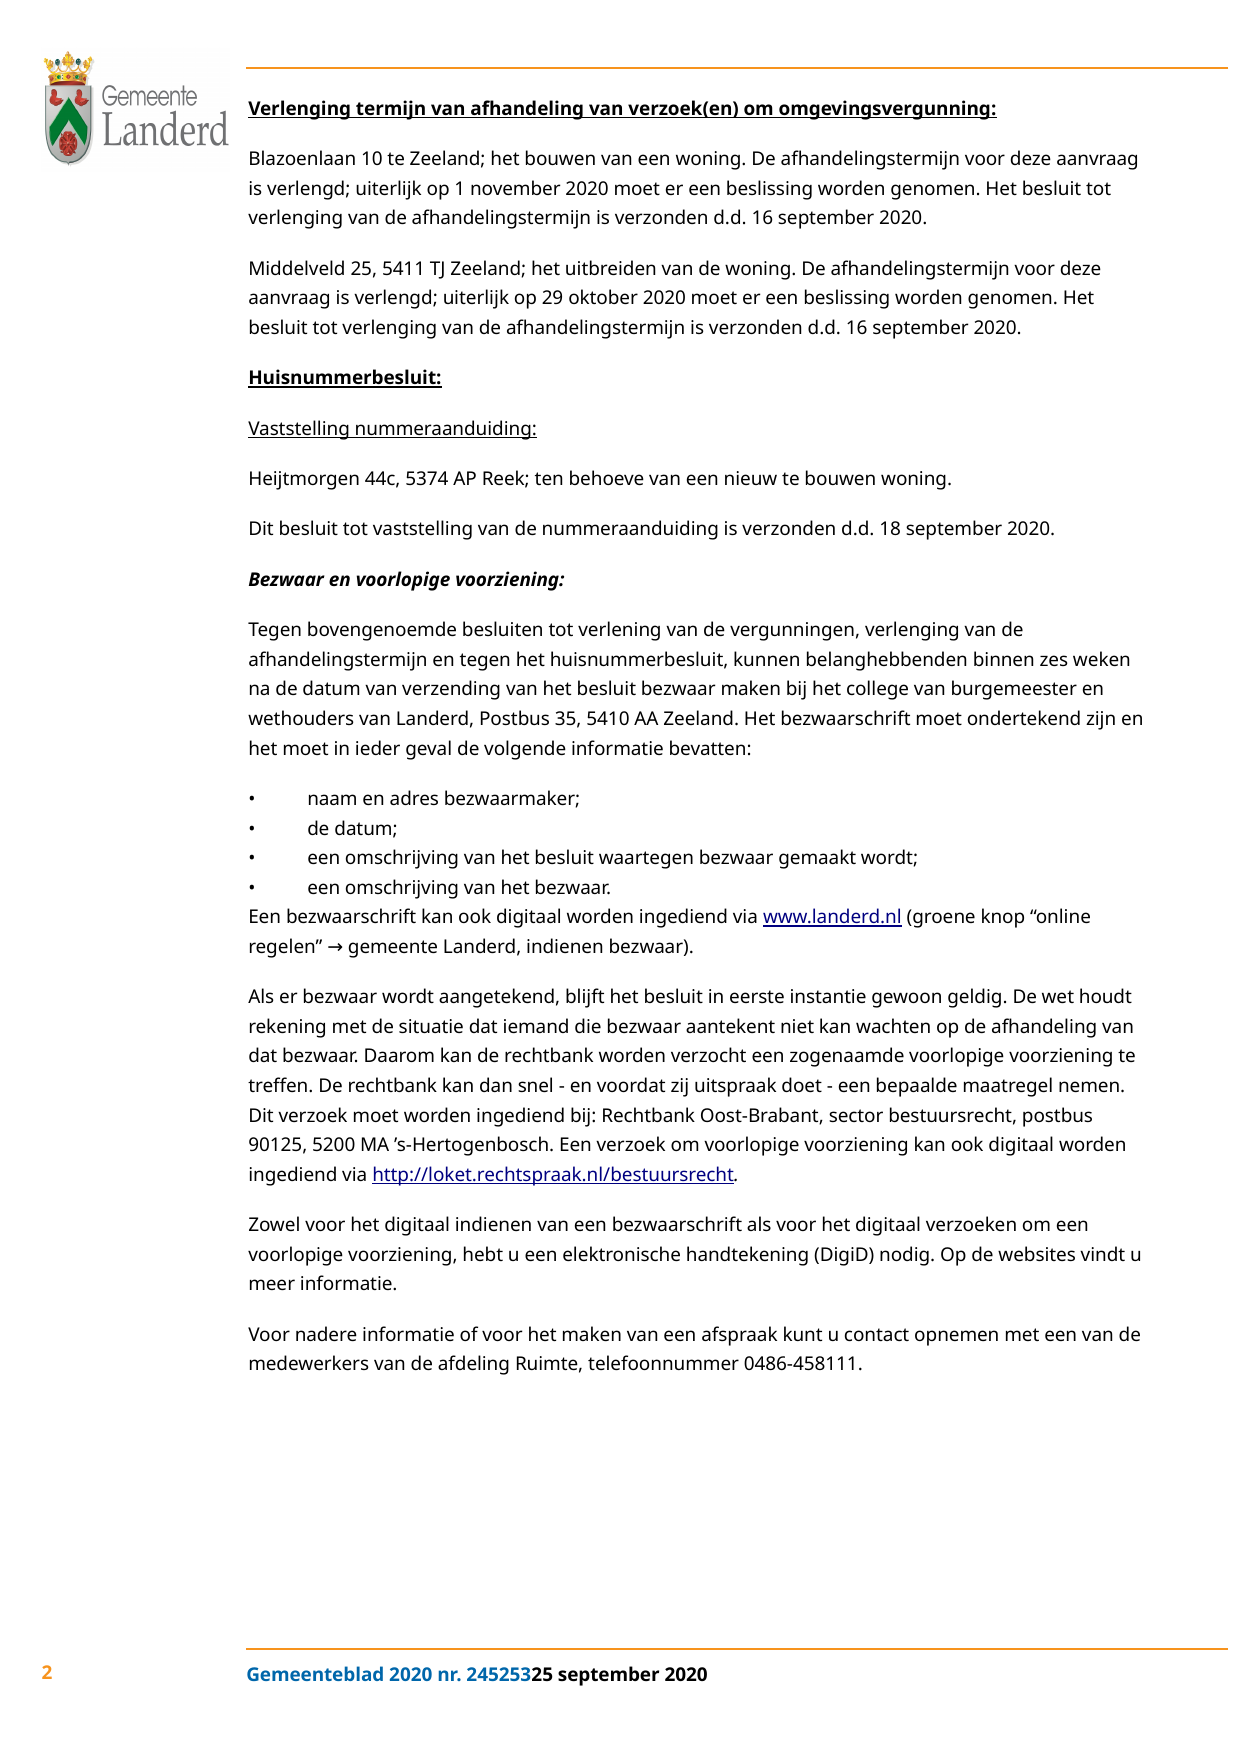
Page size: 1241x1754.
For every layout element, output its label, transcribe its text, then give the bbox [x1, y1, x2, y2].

list naam en adres bezwaarmaker; [248, 785, 1152, 811]
text Als er bezwaar wordt aangetekend, blijft het besluit in eerste instantie gewoon geldig. De wet houdt rekening met de situatie dat iemand die bezwaar aantekent niet kan wachten op de afhandeling van dat bezwaar. Daarom kan de rechtbank worden verzocht een zogenaamde voorlopige voorziening te treffen. De rechtbank kan dan snel - en voordat zij uitspraak doet - een bepaalde maatregel nemen. Dit verzoek moet worden ingediend bij: Rechtbank Oost-Brabant, sector bestuursrecht, postbus 90125, 5200 MA ’s-Hertogenbosch. Een verzoek om voorlopige voorziening kan ook digitaal worden ingediend via http://loket.rechtspraak.nl/bestuursrecht. [248, 983, 1152, 1187]
text Voor nadere informatie of voor het maken van een afspraak kunt u contact opnemen met een van de medewerkers van de afdeling Ruimte, telefoonnummer 0486-458111. [248, 1321, 1152, 1376]
text Verlenging termijn van afhandeling van verzoek(en) om omgevingsvergunning: [248, 95, 1152, 121]
picture [41, 47, 231, 172]
text Een bezwaarschrift kan ook digitaal worden ingediend via www.landerd.nl (groene knop “online regelen” → gemeente Landerd, indienen bezwaar). [248, 903, 1152, 959]
list een omschrijving van het bezwaar. [248, 874, 1152, 900]
text Dit besluit tot vaststelling van de nummeraanduiding is verzonden d.d. 18 september 2020. [248, 516, 1152, 541]
text Huisnummerbesluit: [248, 364, 1152, 390]
text Vaststelling nummeraanduiding: [248, 415, 1152, 441]
text Middelveld 25, 5411 TJ Zeeland; het uitbreiden van de woning. De afhandelingstermijn voor deze aanvraag is verlengd; uiterlijk op 29 oktober 2020 moet er een beslissing worden genomen. Het besluit tot verlenging van de afhandelingstermijn is verzonden d.d. 16 september 2020. [248, 255, 1152, 340]
text Blazoenlaan 10 te Zeeland; het bouwen van een woning. De afhandelingstermijn voor deze aanvraag is verlengd; uiterlijk op 1 november 2020 moet er een beslissing worden genomen. Het besluit tot verlenging van de afhandelingstermijn is verzonden d.d. 16 september 2020. [248, 145, 1152, 230]
list een omschrijving van het besluit waartegen bezwaar gemaakt wordt; [248, 844, 1152, 870]
text Bezwaar en voorlopige voorziening: [248, 566, 1152, 592]
text Heijtmorgen 44c, 5374 AP Reek; ten behoeve van een nieuw te bouwen woning. [248, 465, 1152, 491]
text Tegen bovengenoemde besluiten tot verlening van de vergunningen, verlenging van de afhandelingstermijn en tegen het huisnummerbesluit, kunnen belanghebbenden binnen zes weken na de datum van verzending van het besluit bezwaar maken bij het college van burgemeester en wethouders van Landerd, Postbus 35, 5410 AA Zeeland. Het bezwaarschrift moet ondertekend zijn en het moet in ieder geval de volgende informatie bevatten: [248, 616, 1152, 761]
list de datum; [248, 815, 1152, 841]
text Zowel voor het digitaal indienen van een bezwaarschrift als voor het digitaal verzoeken om een voorlopige voorziening, hebt u een elektronische handtekening (DigiD) nodig. Op de websites vindt u meer informatie. [248, 1211, 1152, 1296]
